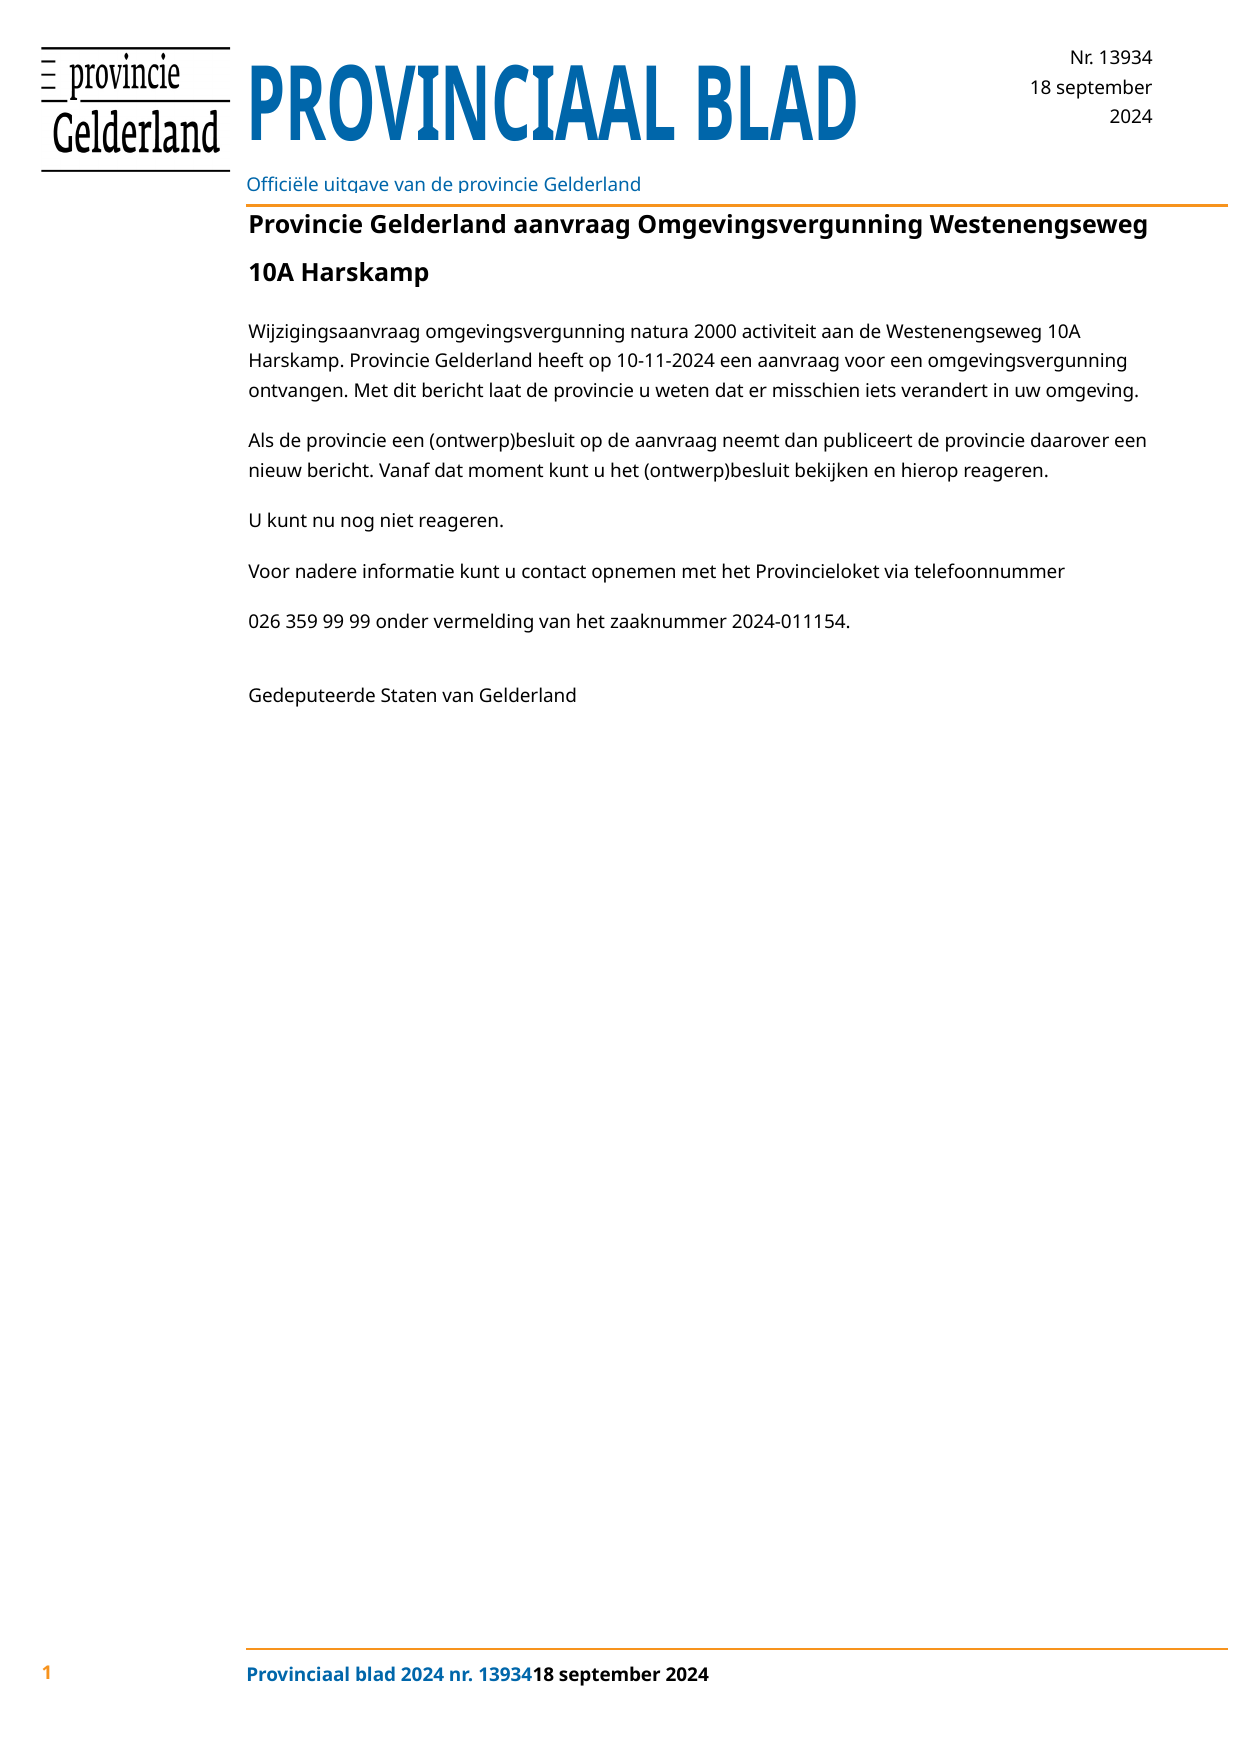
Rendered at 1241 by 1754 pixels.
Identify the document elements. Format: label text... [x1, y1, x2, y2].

text Provincie Gelderland aanvraag Omgevingsvergunning Westenengseweg 10A Harskamp [248, 207, 1152, 288]
text 026 359 99 99 onder vermelding van het zaaknummer 2024-011154. [248, 608, 1152, 634]
picture [41, 47, 231, 172]
text Als de provincie een (ontwerp)besluit op de aanvraag neemt dan publiceert de provincie daarover een nieuw bericht. Vanaf dat moment kunt u het (ontwerp)besluit bekijken en hierop reageren. [248, 427, 1152, 483]
text Gedeputeerde Staten van Gelderland [248, 682, 1152, 708]
text Voor nadere informatie kunt u contact opnemen met het Provincieloket via telefoonnummer [248, 558, 1152, 584]
text Wijzigingsaanvraag omgevingsvergunning natura 2000 activiteit aan de Westenengseweg 10A Harskamp. Provincie Gelderland heeft op 10-11-2024 een aanvraag voor een omgevingsvergunning ontvangen. Met dit bericht laat de provincie u weten dat er misschien iets verandert in uw omgeving. [248, 318, 1152, 403]
text U kunt nu nog niet reageren. [248, 507, 1152, 533]
